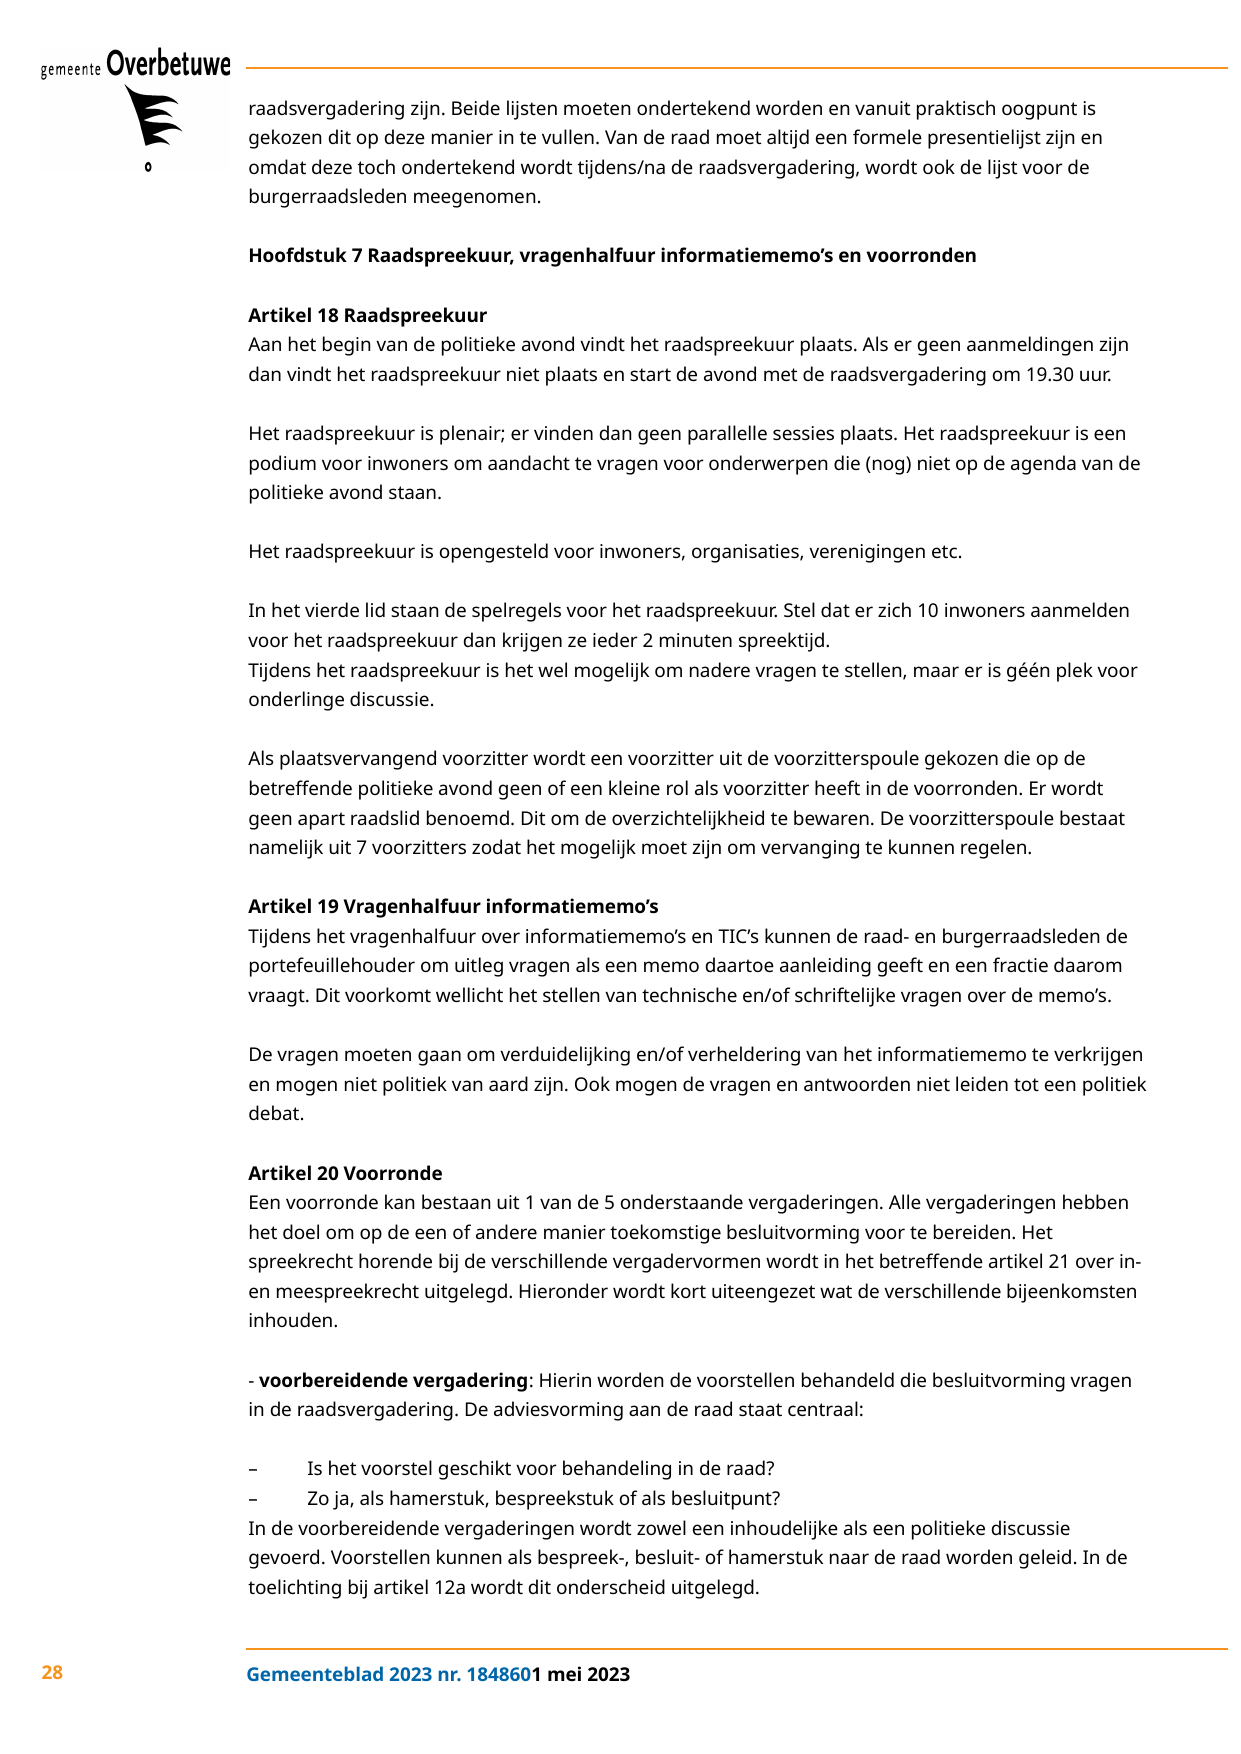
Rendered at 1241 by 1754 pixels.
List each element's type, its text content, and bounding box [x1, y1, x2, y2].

list Zo ja, als hamerstuk, bespreekstuk of als besluitpunt? [248, 1485, 1152, 1511]
text Het raadspreekuur is opengesteld voor inwoners, organisaties, verenigingen etc. [248, 538, 1152, 564]
text Artikel 20 Voorronde [248, 1160, 1152, 1186]
list Is het voorstel geschikt voor behandeling in de raad? [248, 1456, 1152, 1481]
text raadsvergadering zijn. Beide lijsten moeten ondertekend worden en vanuit praktisch oogpunt is gekozen dit op deze manier in te vullen. Van de raad moet altijd een formele presentielijst zijn en omdat deze toch ondertekend wordt tijdens/na de raadsvergadering, wordt ook de lijst voor de burgerraadsleden meegenomen. [248, 95, 1152, 209]
text Als plaatsvervangend voorzitter wordt een voorzitter uit de voorzitterspoule gekozen die op de betreffende politieke avond geen of een kleine rol als voorzitter heeft in de voorronden. Er wordt geen apart raadslid benoemd. Dit om de overzichtelijkheid te bewaren. De voorzitterspoule bestaat namelijk uit 7 voorzitters zodat het mogelijk moet zijn om vervanging te kunnen regelen. [248, 746, 1152, 860]
text In de voorbereidende vergaderingen wordt zowel een inhoudelijke als een politieke discussie gevoerd. Voorstellen kunnen als bespreek-, besluit- of hamerstuk naar de raad worden geleid. In de toelichting bij artikel 12a wordt dit onderscheid uitgelegd. [248, 1515, 1152, 1600]
text - voorbereidende vergadering: Hierin worden de voorstellen behandeld die besluitvorming vragen in de raadsvergadering. De adviesvorming aan de raad staat centraal: [248, 1367, 1152, 1422]
text Tijdens het vragenhalfuur over informatiememo’s en TIC’s kunnen de raad- en burgerraadsleden de portefeuillehouder om uitleg vragen als een memo daartoe aanleiding geeft en een fractie daarom vraagt. Dit voorkomt wellicht het stellen van technische en/of schriftelijke vragen over de memo’s. [248, 923, 1152, 1008]
text Hoofdstuk 7 Raadspreekuur, vragenhalfuur informatiememo’s en voorronden [248, 243, 1152, 268]
text Aan het begin van de politieke avond vindt het raadspreekuur plaats. Als er geen aanmeldingen zijn dan vindt het raadspreekuur niet plaats en start de avond met de raadsvergadering om 19.30 uur. [248, 331, 1152, 387]
text Het raadspreekuur is plenair; er vinden dan geen parallelle sessies plaats. Het raadspreekuur is een podium voor inwoners om aandacht te vragen voor onderwerpen die (nog) niet op de agenda van de politieke avond staan. [248, 420, 1152, 505]
text In het vierde lid staan de spelregels voor het raadspreekuur. Stel dat er zich 10 inwoners aanmelden voor het raadspreekuur dan krijgen ze ieder 2 minuten spreektijd. [248, 598, 1152, 653]
text Een voorronde kan bestaan uit 1 van de 5 onderstaande vergaderingen. Alle vergaderingen hebben het doel om op de een of andere manier toekomstige besluitvorming voor te bereiden. Het spreekrecht horende bij de verschillende vergadervormen wordt in het betreffende artikel 21 over in- en meespreekrecht uitgelegd. Hieronder wordt kort uiteengezet wat de verschillende bijeenkomsten inhouden. [248, 1189, 1152, 1333]
text De vragen moeten gaan om verduidelijking en/of verheldering van het informatiememo te verkrijgen en mogen niet politiek van aard zijn. Ook mogen de vragen en antwoorden niet leiden tot een politiek debat. [248, 1041, 1152, 1126]
text Artikel 18 Raadspreekuur [248, 302, 1152, 328]
picture [41, 47, 231, 172]
text Artikel 19 Vragenhalfuur informatiememo’s [248, 893, 1152, 919]
text Tijdens het raadspreekuur is het wel mogelijk om nadere vragen te stellen, maar er is géén plek voor onderlinge discussie. [248, 657, 1152, 712]
